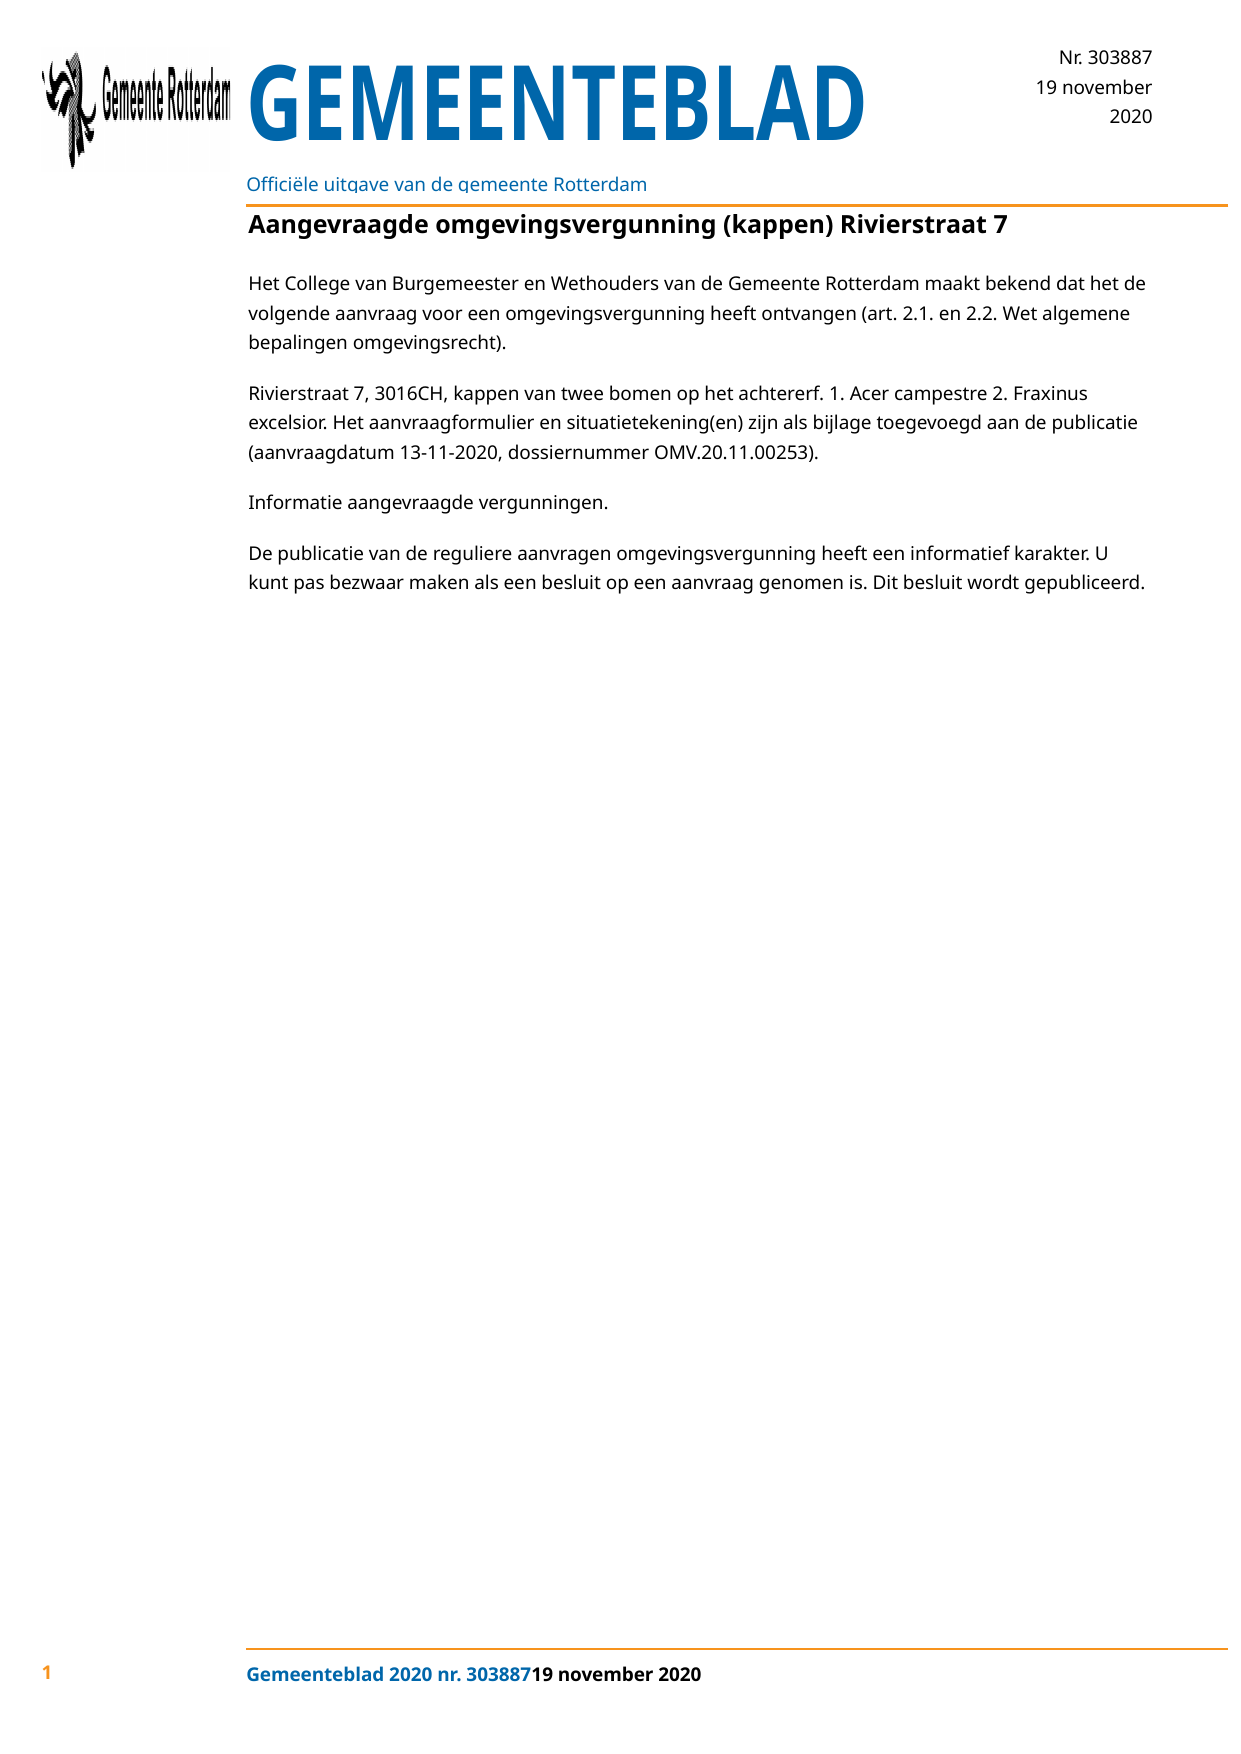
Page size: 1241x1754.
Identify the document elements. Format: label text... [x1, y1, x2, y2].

picture [41, 47, 231, 172]
text Aangevraagde omgevingsvergunning (kappen) Rivierstraat 7 [248, 207, 1152, 241]
text De publicatie van de reguliere aanvragen omgevingsvergunning heeft een informatief karakter. U kunt pas bezwaar maken als een besluit op een aanvraag genomen is. Dit besluit wordt gepubliceerd. [248, 540, 1152, 595]
text Het College van Burgemeester en Wethouders van de Gemeente Rotterdam maakt bekend dat het de volgende aanvraag voor een omgevingsvergunning heeft ontvangen (art. 2.1. en 2.2. Wet algemene bepalingen omgevingsrecht). [248, 270, 1152, 355]
text Informatie aangevraagde vergunningen. [248, 489, 1152, 515]
text Rivierstraat 7, 3016CH, kappen van twee bomen op het achtererf. 1. Acer campestre 2. Fraxinus excelsior. Het aanvraagformulier en situatietekening(en) zijn als bijlage toegevoegd aan de publicatie (aanvraagdatum 13-11-2020, dossiernummer OMV.20.11.00253). [248, 380, 1152, 465]
